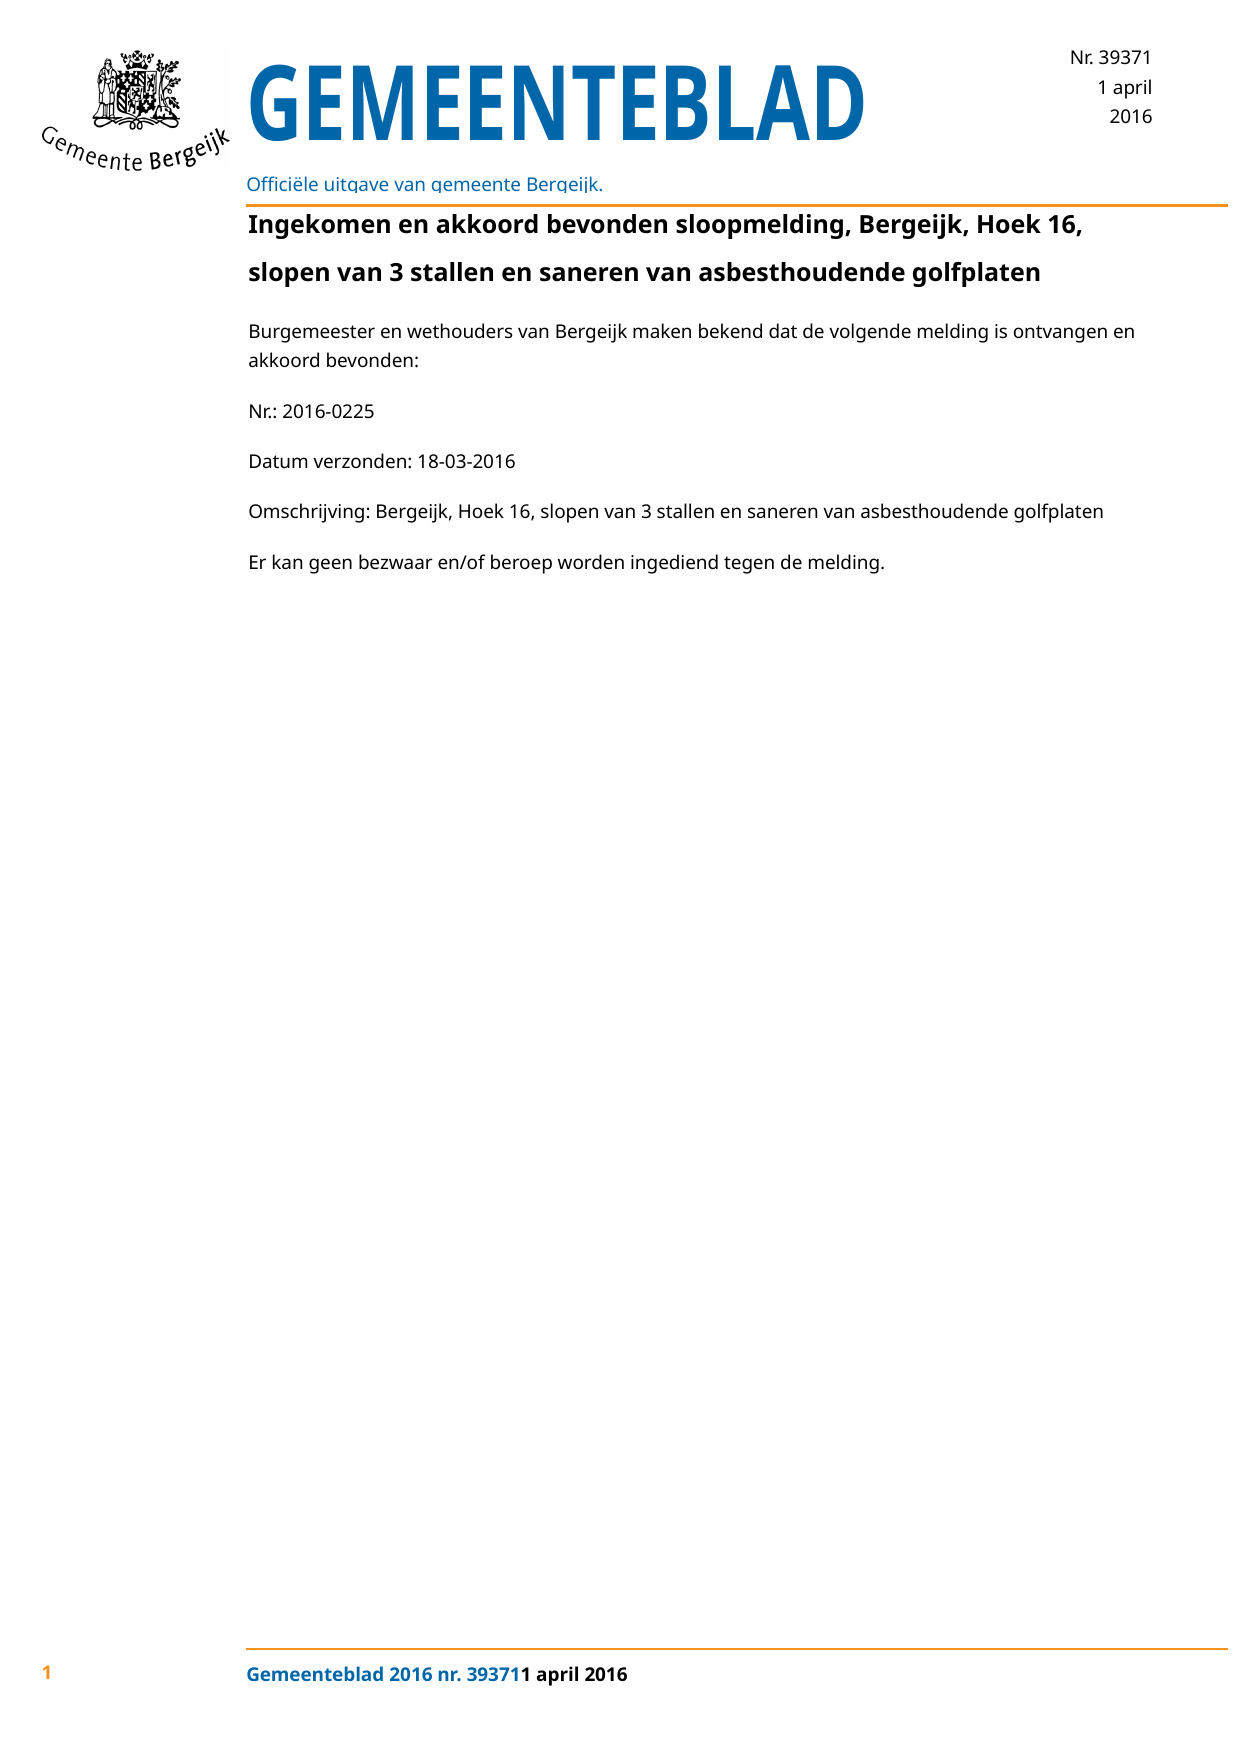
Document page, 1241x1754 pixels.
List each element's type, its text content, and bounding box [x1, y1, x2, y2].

text Omschrijving: Bergeijk, Hoek 16, slopen van 3 stallen en saneren van asbesthoudende golfplaten [248, 499, 1152, 524]
text Datum verzonden: 18-03-2016 [248, 448, 1152, 474]
text Burgemeester en wethouders van Bergeijk maken bekend dat de volgende melding is ontvangen en akkoord bevonden: [248, 318, 1152, 373]
text Nr.: 2016-0225 [248, 398, 1152, 424]
picture [41, 47, 231, 172]
text Er kan geen bezwaar en/of beroep worden ingediend tegen de melding. [248, 549, 1152, 575]
text Ingekomen en akkoord bevonden sloopmelding, Bergeijk, Hoek 16, slopen van 3 stallen en saneren van asbesthoudende golfplaten [248, 207, 1152, 288]
